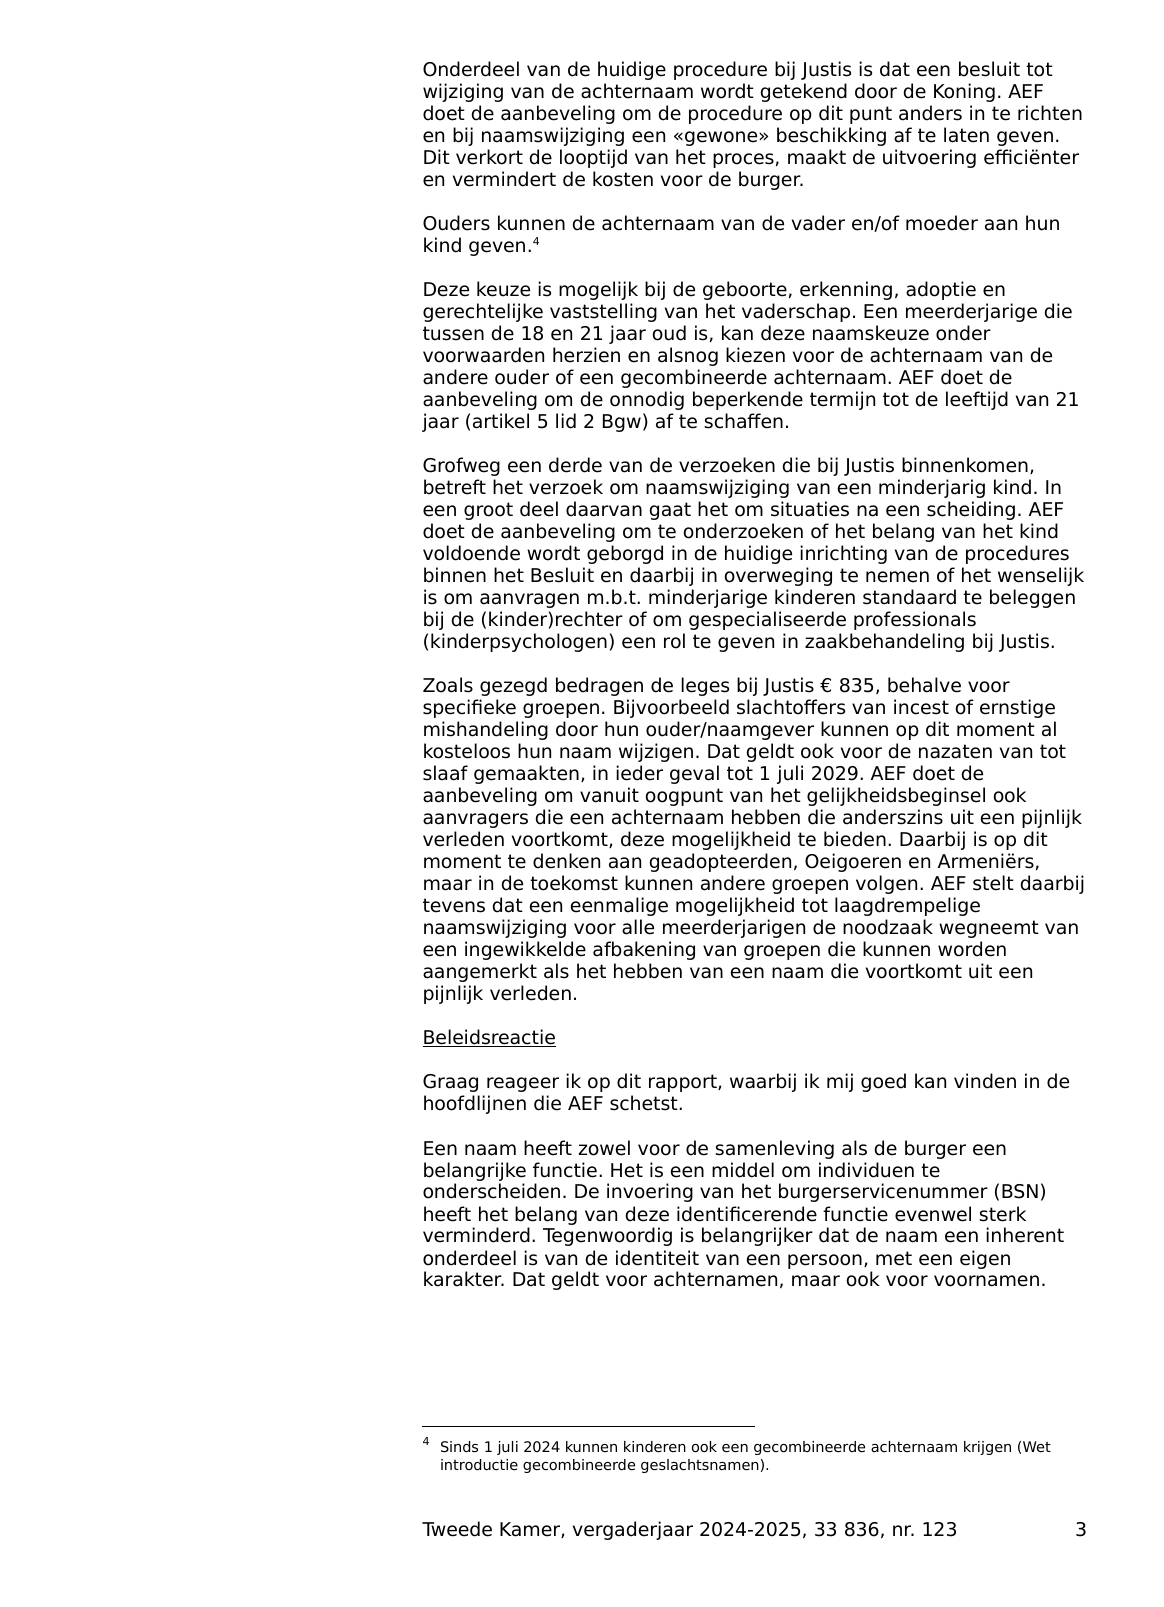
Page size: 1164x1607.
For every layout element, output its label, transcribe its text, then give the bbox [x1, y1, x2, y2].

text Een naam heeft zowel voor de samenleving als de burger een belangrijke functie. Het is een middel om individuen te onderscheiden. De invoering van het burgerservicenummer (BSN) heeft het belang van deze identificerende functie evenwel sterk verminderd. Tegenwoordig is belangrijker dat de naam een inherent onderdeel is van de identiteit van een persoon, met een eigen karakter. Dat geldt voor achternamen, maar ook voor voornamen. [422, 1137, 1087, 1291]
text Sinds 1 juli 2024 kunnen kinderen ook een gecombineerde achternaam krijgen (Wet introductie gecombineerde geslachtsnamen). [422, 1435, 1087, 1474]
text Ouders kunnen de achternaam van de vader en/of moeder aan hun kind geven. [422, 213, 1087, 257]
text Graag reageer ik op dit rapport, waarbij ik mij goed kan vinden in de hoofdlijnen die AEF schetst. [422, 1071, 1087, 1115]
text Zoals gezegd bedragen de leges bij Justis € 835, behalve voor specifieke groepen. Bijvoorbeeld slachtoffers van incest of ernstige mishandeling door hun ouder/naamgever kunnen op dit moment al kosteloos hun naam wijzigen. Dat geldt ook voor de nazaten van tot slaaf gemaakten, in ieder geval tot 1 juli 2029. AEF doet de aanbeveling om vanuit oogpunt van het gelijkheidsbeginsel ook aanvragers die een achternaam hebben die anderszins uit een pijnlijk verleden voortkomt, deze mogelijkheid te bieden. Daarbij is op dit moment te denken aan geadopteerden, Oeigoeren en Armeniërs, maar in de toekomst kunnen andere groepen volgen. AEF stelt daarbij tevens dat een eenmalige mogelijkheid tot laagdrempelige naamswijziging voor alle meerderjarigen de noodzaak wegneemt van een ingewikkelde afbakening van groepen die kunnen worden aangemerkt als het hebben van een naam die voortkomt uit een pijnlijk verleden. [422, 675, 1087, 1005]
text Onderdeel van de huidige procedure bij Justis is dat een besluit tot wijziging van de achternaam wordt getekend door de Koning. AEF doet de aanbeveling om de procedure op dit punt anders in te richten en bij naamswijziging een «gewone» beschikking af te laten geven. Dit verkort de looptijd van het proces, maakt de uitvoering efficiënter en vermindert de kosten voor de burger. [422, 59, 1087, 191]
text Grofweg een derde van de verzoeken die bij Justis binnenkomen, betreft het verzoek om naamswijziging van een minderjarig kind. In een groot deel daarvan gaat het om situaties na een scheiding. AEF doet de aanbeveling om te onderzoeken of het belang van het kind voldoende wordt geborgd in de huidige inrichting van de procedures binnen het Besluit en daarbij in overweging te nemen of het wenselijk is om aanvragen m.b.t. minderjarige kinderen standaard te beleggen bij de (kinder)rechter of om gespecialiseerde professionals (kinderpsychologen) een rol te geven in zaakbehandeling bij Justis. [422, 455, 1087, 653]
subtitle Beleidsreactie [422, 1027, 1087, 1049]
text Deze keuze is mogelijk bij de geboorte, erkenning, adoptie en gerechtelijke vaststelling van het vaderschap. Een meerderjarige die tussen de 18 en 21 jaar oud is, kan deze naamskeuze onder voorwaarden herzien en alsnog kiezen voor de achternaam van de andere ouder of een gecombineerde achternaam. AEF doet de aanbeveling om de onnodig beperkende termijn tot de leeftijd van 21 jaar (artikel 5 lid 2 Bgw) af te schaffen. [422, 279, 1087, 433]
